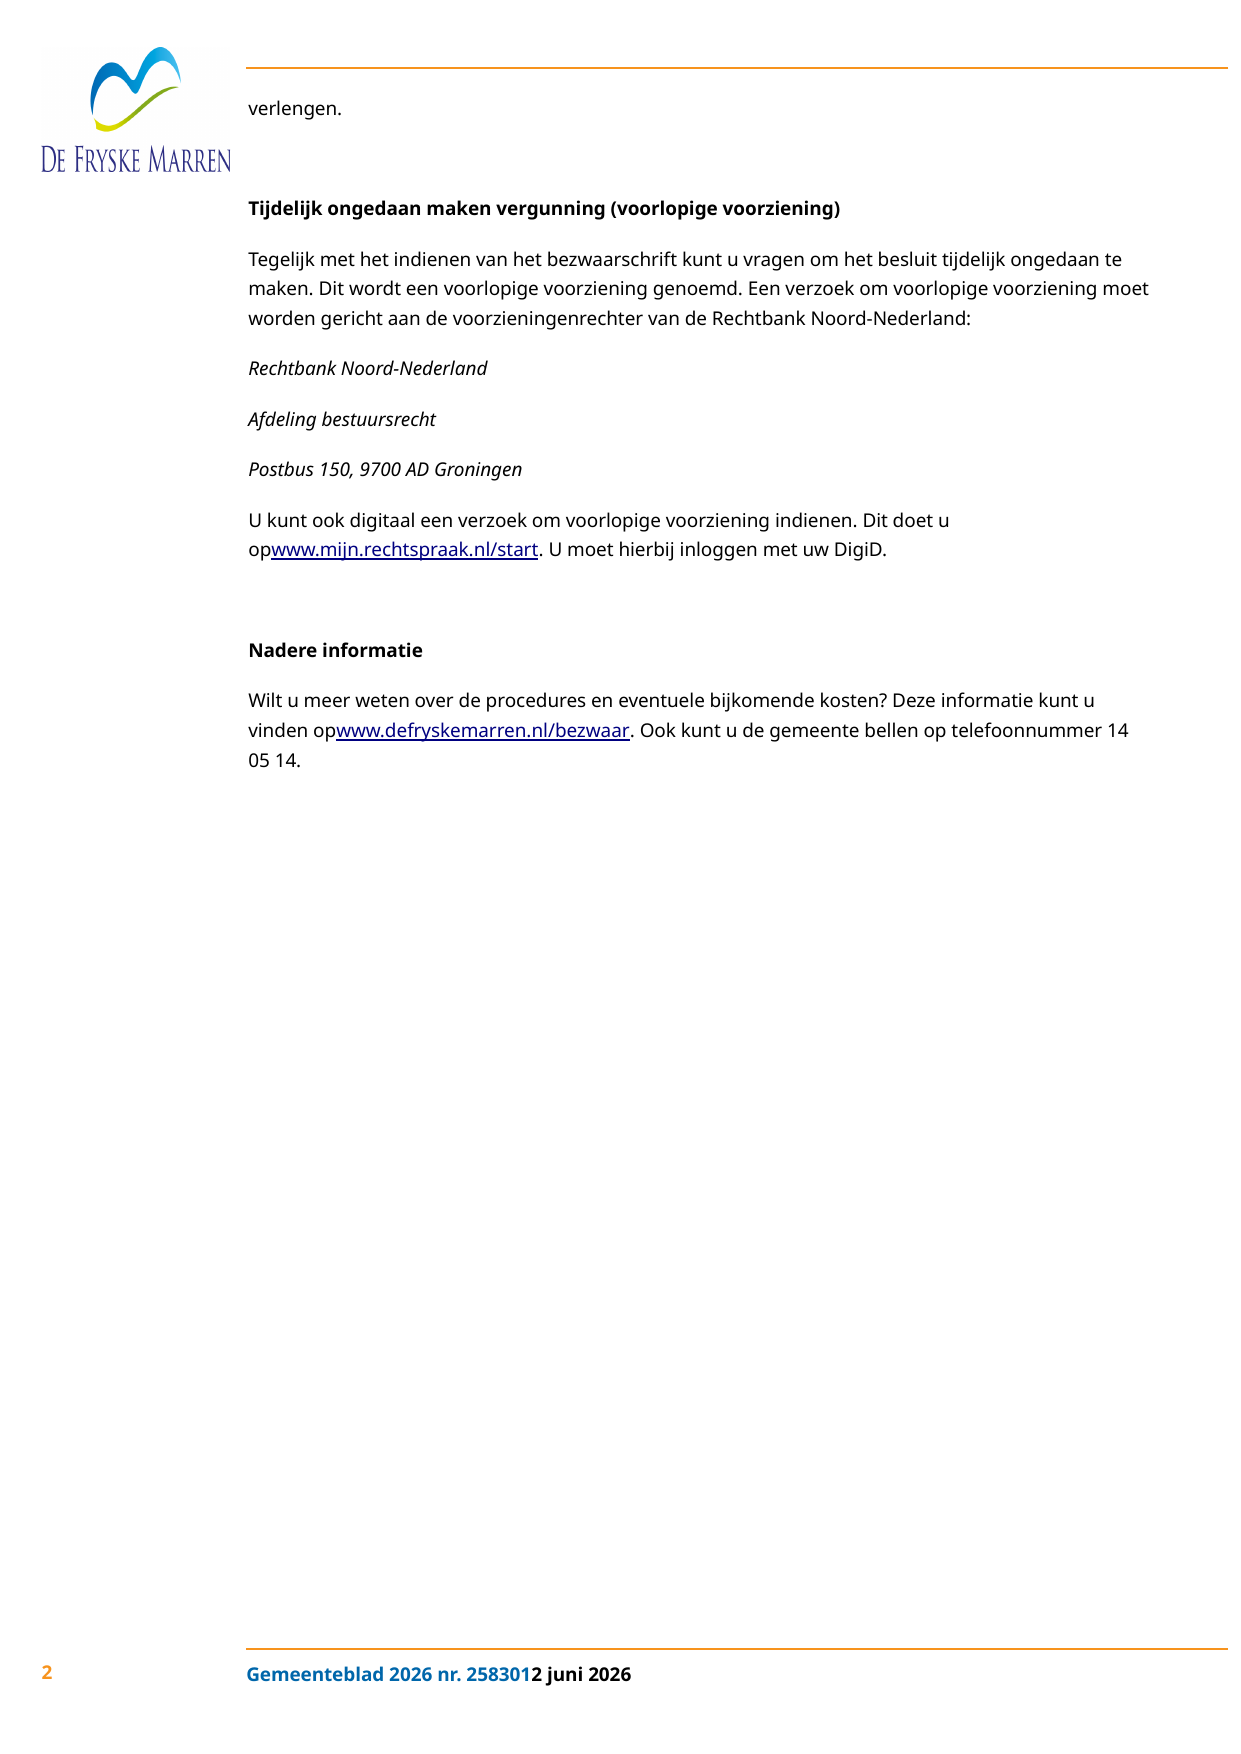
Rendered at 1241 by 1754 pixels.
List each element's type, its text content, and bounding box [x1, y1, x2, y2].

text Tijdelijk ongedaan maken vergunning (voorlopige voorziening) [248, 196, 1152, 221]
text U kunt ook digitaal een verzoek om voorlopige voorziening indienen. Dit doet u opwww.mijn.rechtspraak.nl/start. U moet hierbij inloggen met uw DigiD. [248, 507, 1152, 562]
text Tegelijk met het indienen van het bezwaarschrift kunt u vragen om het besluit tijdelijk ongedaan te maken. Dit wordt een voorlopige voorziening genoemd. Een verzoek om voorlopige voorziening moet worden gericht aan de voorzieningenrechter van de Rechtbank Noord-Nederland: [248, 246, 1152, 331]
text Nadere informatie [248, 637, 1152, 663]
text Wilt u meer weten over de procedures en eventuele bijkomende kosten? Deze informatie kunt u vinden opwww.defryskemarren.nl/bezwaar. Ook kunt u de gemeente bellen op telefoonnummer 14 05 14. [248, 688, 1152, 773]
text Postbus 150, 9700 AD Groningen [248, 456, 1152, 482]
text Rechtbank Noord-Nederland [248, 356, 1152, 381]
picture [41, 47, 231, 172]
text verlengen. [248, 95, 1152, 121]
text Afdeling bestuursrecht [248, 406, 1152, 432]
